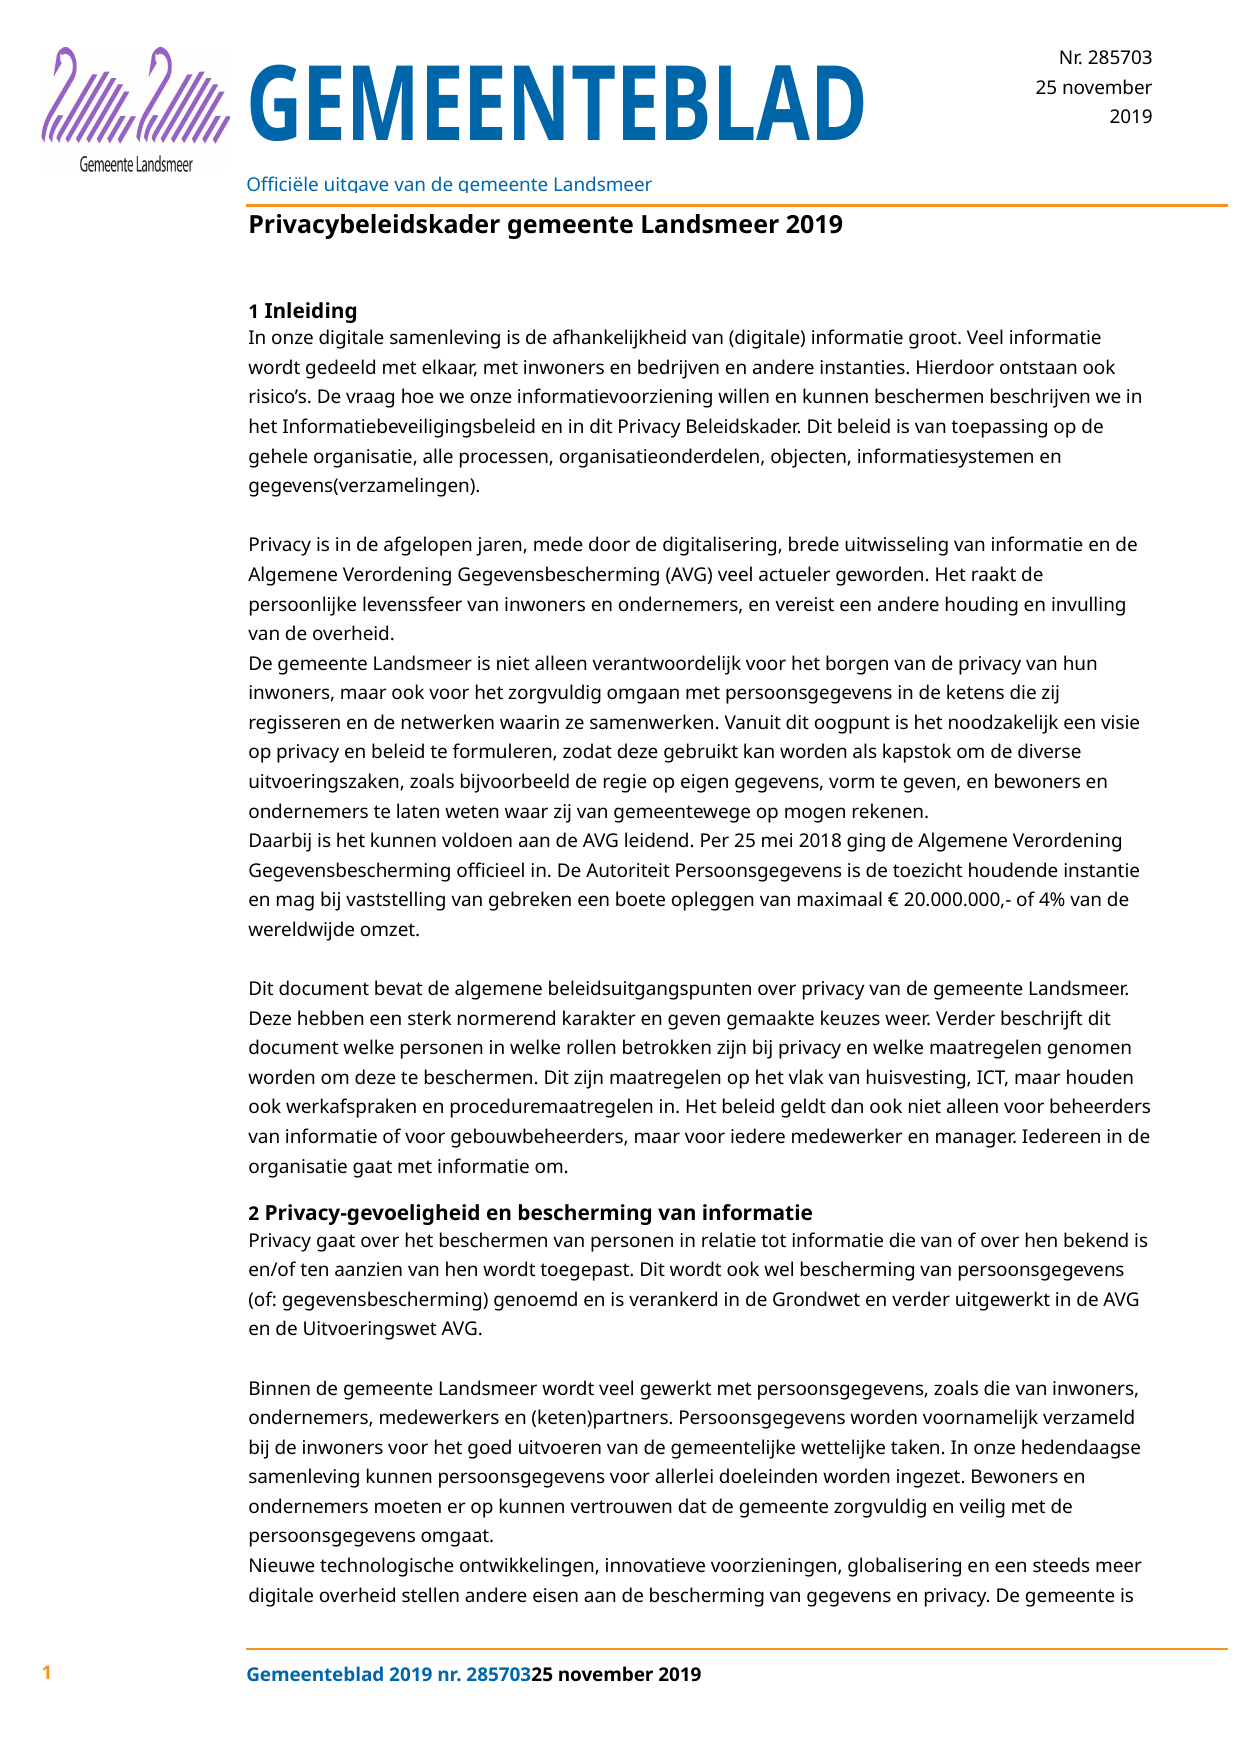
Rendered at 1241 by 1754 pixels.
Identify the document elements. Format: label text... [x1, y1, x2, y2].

text Daarbij is het kunnen voldoen aan de AVG leidend. Per 25 mei 2018 ging de Algemene Verordening Gegevensbescherming officieel in. De Autoriteit Persoonsgegevens is de toezicht houdende instantie en mag bij vaststelling van gebreken een boete opleggen van maximaal € 20.000.000,- of 4% van de wereldwijde omzet. [248, 827, 1152, 942]
picture [41, 47, 231, 172]
text Privacy gaat over het beschermen van personen in relatie tot informatie die van of over hen bekend is en/of ten aanzien van hen wordt toegepast. Dit wordt ook wel bescherming van persoonsgegevens (of: gegevensbescherming) genoemd en is verankerd in de Grondwet en verder uitgewerkt in de AVG en de Uitvoeringswet AVG. [248, 1227, 1152, 1341]
text Binnen de gemeente Landsmeer wordt veel gewerkt met persoonsgegevens, zoals die van inwoners, ondernemers, medewerkers en (keten)partners. Persoonsgegevens worden voornamelijk verzameld bij de inwoners voor het goed uitvoeren van de gemeentelijke wettelijke taken. In onze hedendaagse samenleving kunnen persoonsgegevens voor allerlei doeleinden worden ingezet. Bewoners en ondernemers moeten er op kunnen vertrouwen dat de gemeente zorgvuldig en veilig met de persoonsgegevens omgaat. [248, 1375, 1152, 1548]
text Privacybeleidskader gemeente Landsmeer 2019 [248, 207, 1152, 241]
text Privacy is in de afgelopen jaren, mede door de digitalisering, brede uitwisseling van informatie en de Algemene Verordening Gegevensbescherming (AVG) veel actueler geworden. Het raakt de persoonlijke levenssfeer van inwoners en ondernemers, en vereist een andere houding en invulling van de overheid. [248, 532, 1152, 646]
text In onze digitale samenleving is de afhankelijkheid van (digitale) informatie groot. Veel informatie wordt gedeeld met elkaar, met inwoners en bedrijven en andere instanties. Hierdoor ontstaan ook risico’s. De vraag hoe we onze informatievoorziening willen en kunnen beschermen beschrijven we in het Informatiebeveiligingsbeleid en in dit Privacy Beleidskader. Dit beleid is van toepassing op de gehele organisatie, alle processen, organisatieonderdelen, objecten, informatiesystemen en gegevens(verzamelingen). [248, 324, 1152, 498]
text 1 Inleiding [248, 296, 1152, 324]
text De gemeente Landsmeer is niet alleen verantwoordelijk voor het borgen van de privacy van hun inwoners, maar ook voor het zorgvuldig omgaan met persoonsgegevens in de ketens die zij regisseren en de netwerken waarin ze samenwerken. Vanuit dit oogpunt is het noodzakelijk een visie op privacy en beleid te formuleren, zodat deze gebruikt kan worden als kapstok om de diverse uitvoeringszaken, zoals bijvoorbeeld de regie op eigen gegevens, vorm te geven, en bewoners en ondernemers te laten weten waar zij van gemeentewege op mogen rekenen. [248, 650, 1152, 823]
text Nieuwe technologische ontwikkelingen, innovatieve voorzieningen, globalisering en een steeds meer digitale overheid stellen andere eisen aan de bescherming van gegevens en privacy. De gemeente is [248, 1552, 1152, 1608]
text Dit document bevat de algemene beleidsuitgangspunten over privacy van de gemeente Landsmeer. Deze hebben een sterk normerend karakter en geven gemaakte keuzes weer. Verder beschrijft dit document welke personen in welke rollen betrokken zijn bij privacy en welke maatregelen genomen worden om deze te beschermen. Dit zijn maatregelen op het vlak van huisvesting, ICT, maar houden ook werkafspraken en proceduremaatregelen in. Het beleid geldt dan ook niet alleen voor beheerders van informatie of voor gebouwbeheerders, maar voor iedere medewerker en manager. Iedereen in de organisatie gaat met informatie om. [248, 975, 1152, 1178]
text 2 Privacy-gevoeligheid en bescherming van informatie [248, 1198, 1152, 1227]
